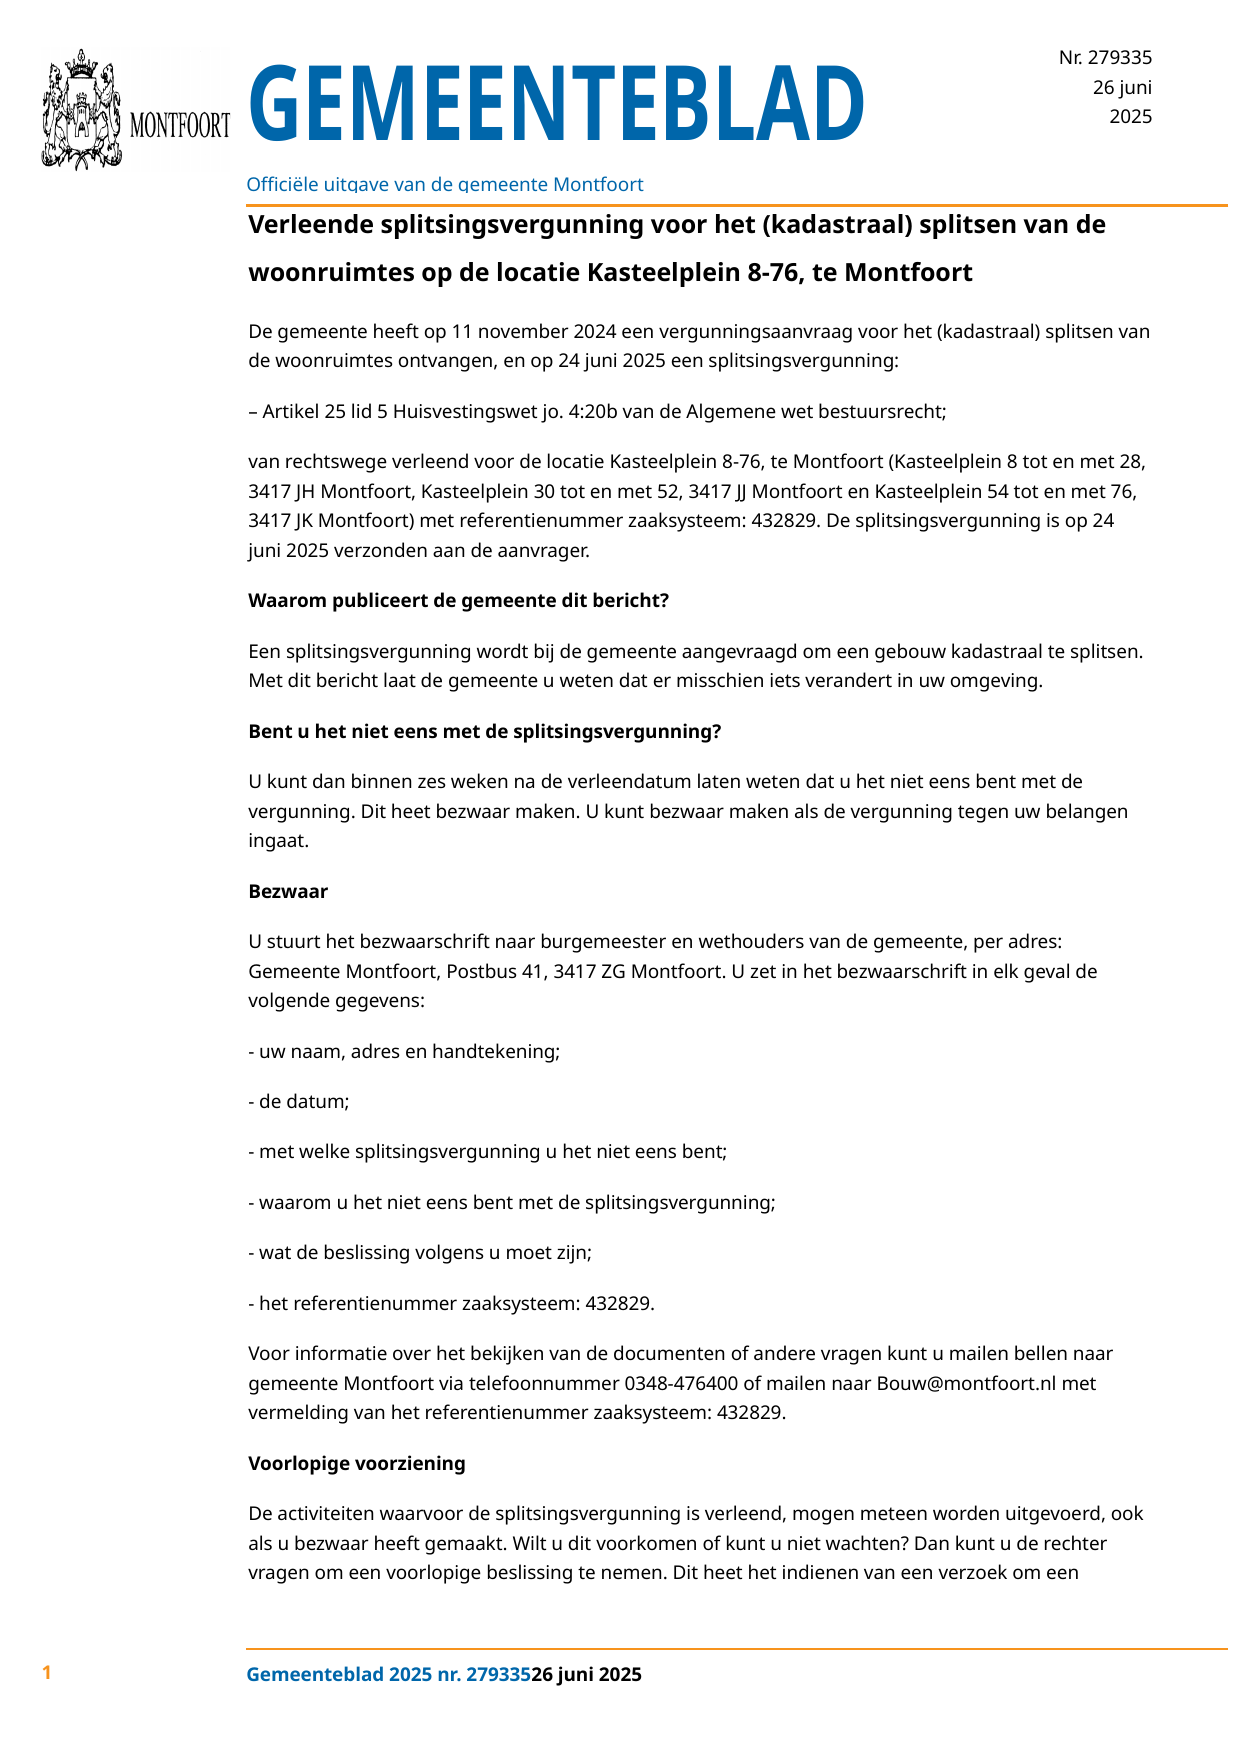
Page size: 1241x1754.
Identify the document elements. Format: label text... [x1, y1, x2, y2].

text Voorlopige voorziening [248, 1450, 1152, 1476]
text - wat de beslissing volgens u moet zijn; [248, 1239, 1152, 1265]
text Bezwaar [248, 878, 1152, 904]
text De gemeente heeft op 11 november 2024 een vergunningsaanvraag voor het (kadastraal) splitsen van de woonruimtes ontvangen, en op 24 juni 2025 een splitsingsvergunning: [248, 318, 1152, 373]
text - de datum; [248, 1088, 1152, 1114]
text U stuurt het bezwaarschrift naar burgemeester en wethouders van de gemeente, per adres: Gemeente Montfoort, Postbus 41, 3417 ZG Montfoort. U zet in het bezwaarschrift in elk geval de volgende gegevens: [248, 928, 1152, 1013]
text van rechtswege verleend voor de locatie Kasteelplein 8-76, te Montfoort (Kasteelplein 8 tot en met 28, 3417 JH Montfoort, Kasteelplein 30 tot en met 52, 3417 JJ Montfoort en Kasteelplein 54 tot en met 76, 3417 JK Montfoort) met referentienummer zaaksysteem: 432829. De splitsingsvergunning is op 24 juni 2025 verzonden aan de aanvrager. [248, 448, 1152, 563]
text - uw naam, adres en handtekening; [248, 1038, 1152, 1064]
text - waarom u het niet eens bent met de splitsingsvergunning; [248, 1189, 1152, 1215]
picture [41, 47, 231, 172]
text - met welke splitsingsvergunning u het niet eens bent; [248, 1139, 1152, 1164]
text Een splitsingsvergunning wordt bij de gemeente aangevraagd om een gebouw kadastraal te splitsen. Met dit bericht laat de gemeente u weten dat er misschien iets verandert in uw omgeving. [248, 638, 1152, 693]
text - het referentienummer zaaksysteem: 432829. [248, 1290, 1152, 1316]
text De activiteiten waarvoor de splitsingsvergunning is verleend, mogen meteen worden uitgevoerd, ook als u bezwaar heeft gemaakt. Wilt u dit voorkomen of kunt u niet wachten? Dan kunt u de rechter vragen om een voorlopige beslissing te nemen. Dit heet het indienen van een verzoek om een [248, 1500, 1152, 1585]
text Waarom publiceert de gemeente dit bericht? [248, 587, 1152, 613]
text U kunt dan binnen zes weken na de verleendatum laten weten dat u het niet eens bent met de vergunning. Dit heet bezwaar maken. U kunt bezwaar maken als de vergunning tegen uw belangen ingaat. [248, 768, 1152, 853]
text – Artikel 25 lid 5 Huisvestingswet jo. 4:20b van de Algemene wet bestuursrecht; [248, 398, 1152, 424]
text Verleende splitsingsvergunning voor het (kadastraal) splitsen van de woonruimtes op de locatie Kasteelplein 8-76, te Montfoort [248, 207, 1152, 288]
text Bent u het niet eens met de splitsingsvergunning? [248, 718, 1152, 744]
text Voor informatie over het bekijken van de documenten of andere vragen kunt u mailen bellen naar gemeente Montfoort via telefoonnummer 0348-476400 of mailen naar Bouw@montfoort.nl met vermelding van het referentienummer zaaksysteem: 432829. [248, 1340, 1152, 1425]
